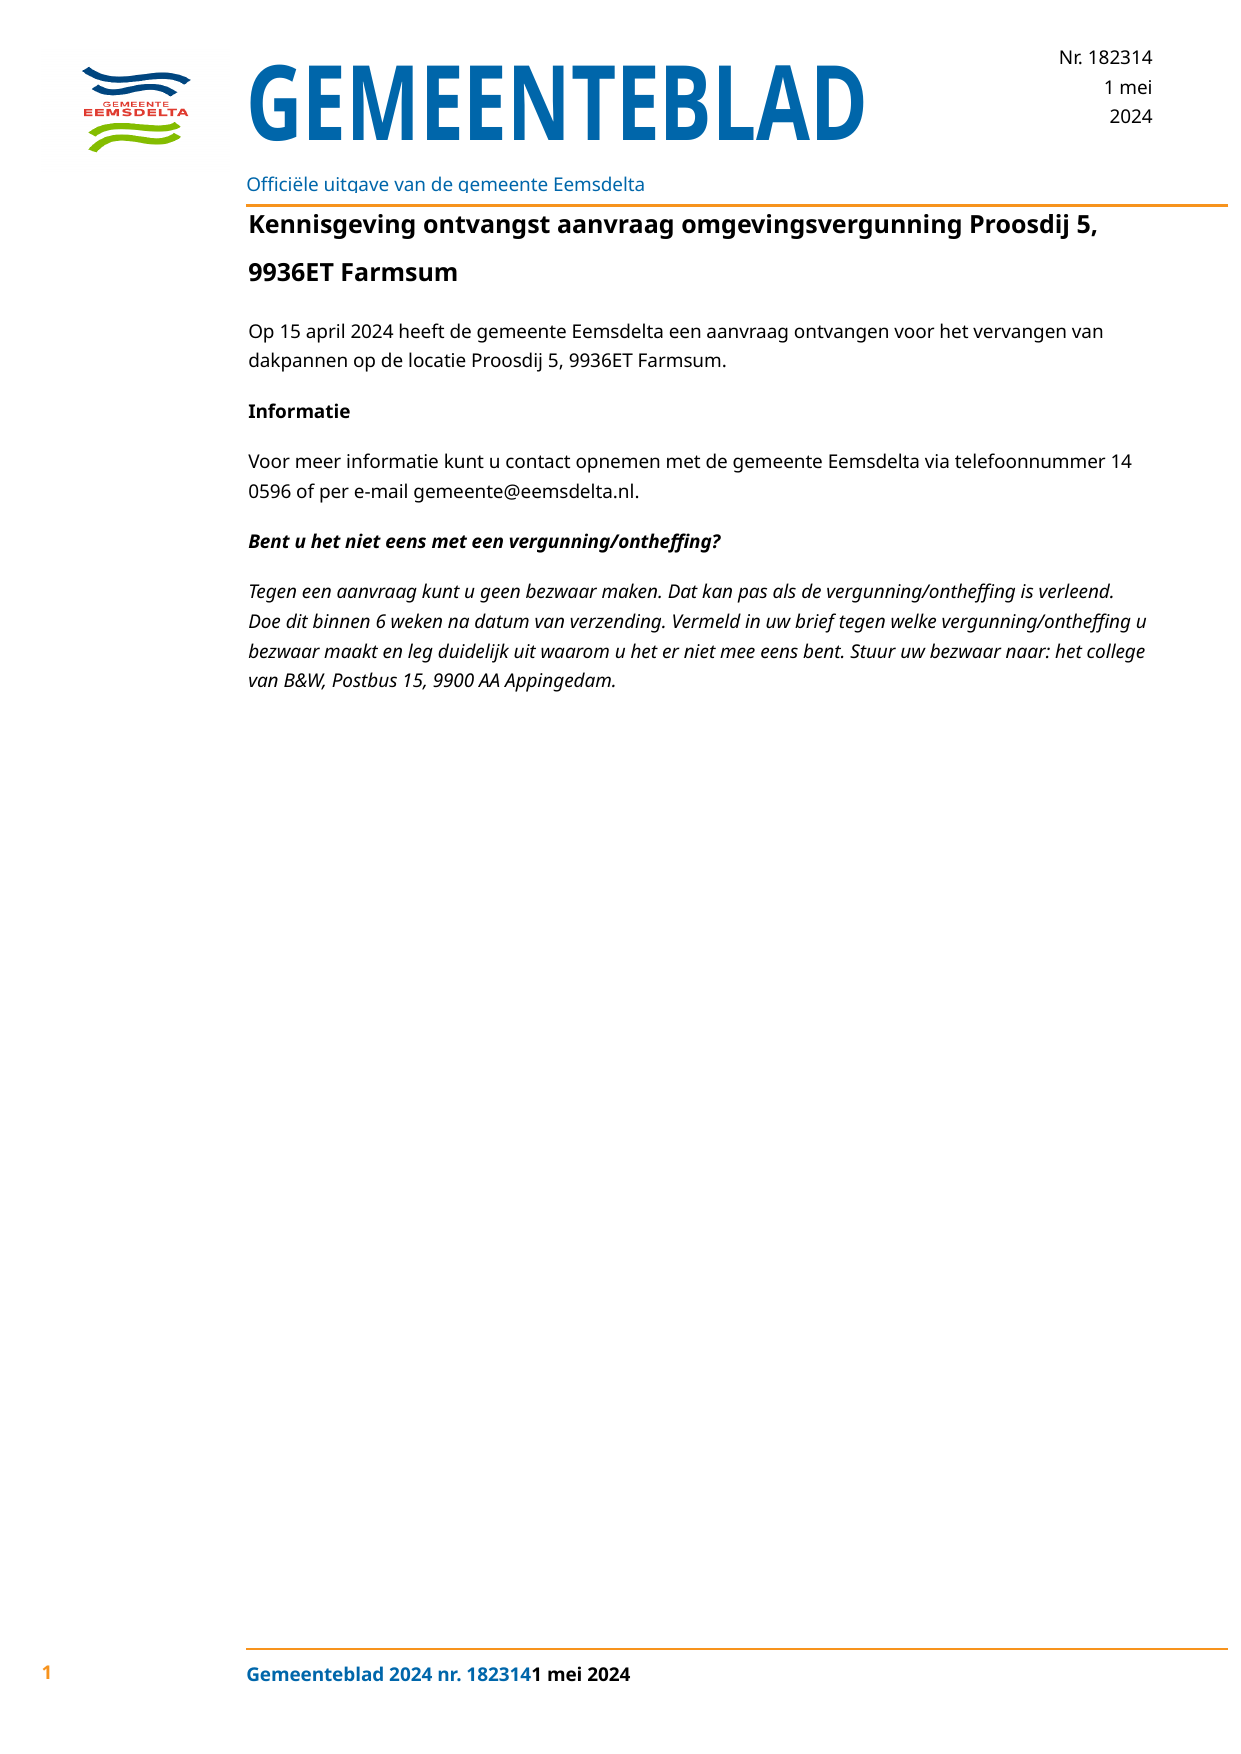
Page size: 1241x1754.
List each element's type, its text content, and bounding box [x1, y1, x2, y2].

text Op 15 april 2024 heeft de gemeente Eemsdelta een aanvraag ontvangen voor het vervangen van dakpannen op de locatie Proosdij 5, 9936ET Farmsum. [248, 318, 1152, 373]
text Tegen een aanvraag kunt u geen bezwaar maken. Dat kan pas als de vergunning/ontheffing is verleend. Doe dit binnen 6 weken na datum van verzending. Vermeld in uw brief tegen welke vergunning/ontheffing u bezwaar maakt en leg duidelijk uit waarom u het er niet mee eens bent. Stuur uw bezwaar naar: het college van B&W, Postbus 15, 9900 AA Appingedam. [248, 579, 1152, 693]
text Bent u het niet eens met een vergunning/ontheffing? [248, 528, 1152, 554]
text Informatie [248, 398, 1152, 424]
text Kennisgeving ontvangst aanvraag omgevingsvergunning Proosdij 5, 9936ET Farmsum [248, 207, 1152, 288]
picture [41, 47, 231, 172]
text Voor meer informatie kunt u contact opnemen met de gemeente Eemsdelta via telefoonnummer 14 0596 of per e-mail gemeente@eemsdelta.nl. [248, 448, 1152, 504]
